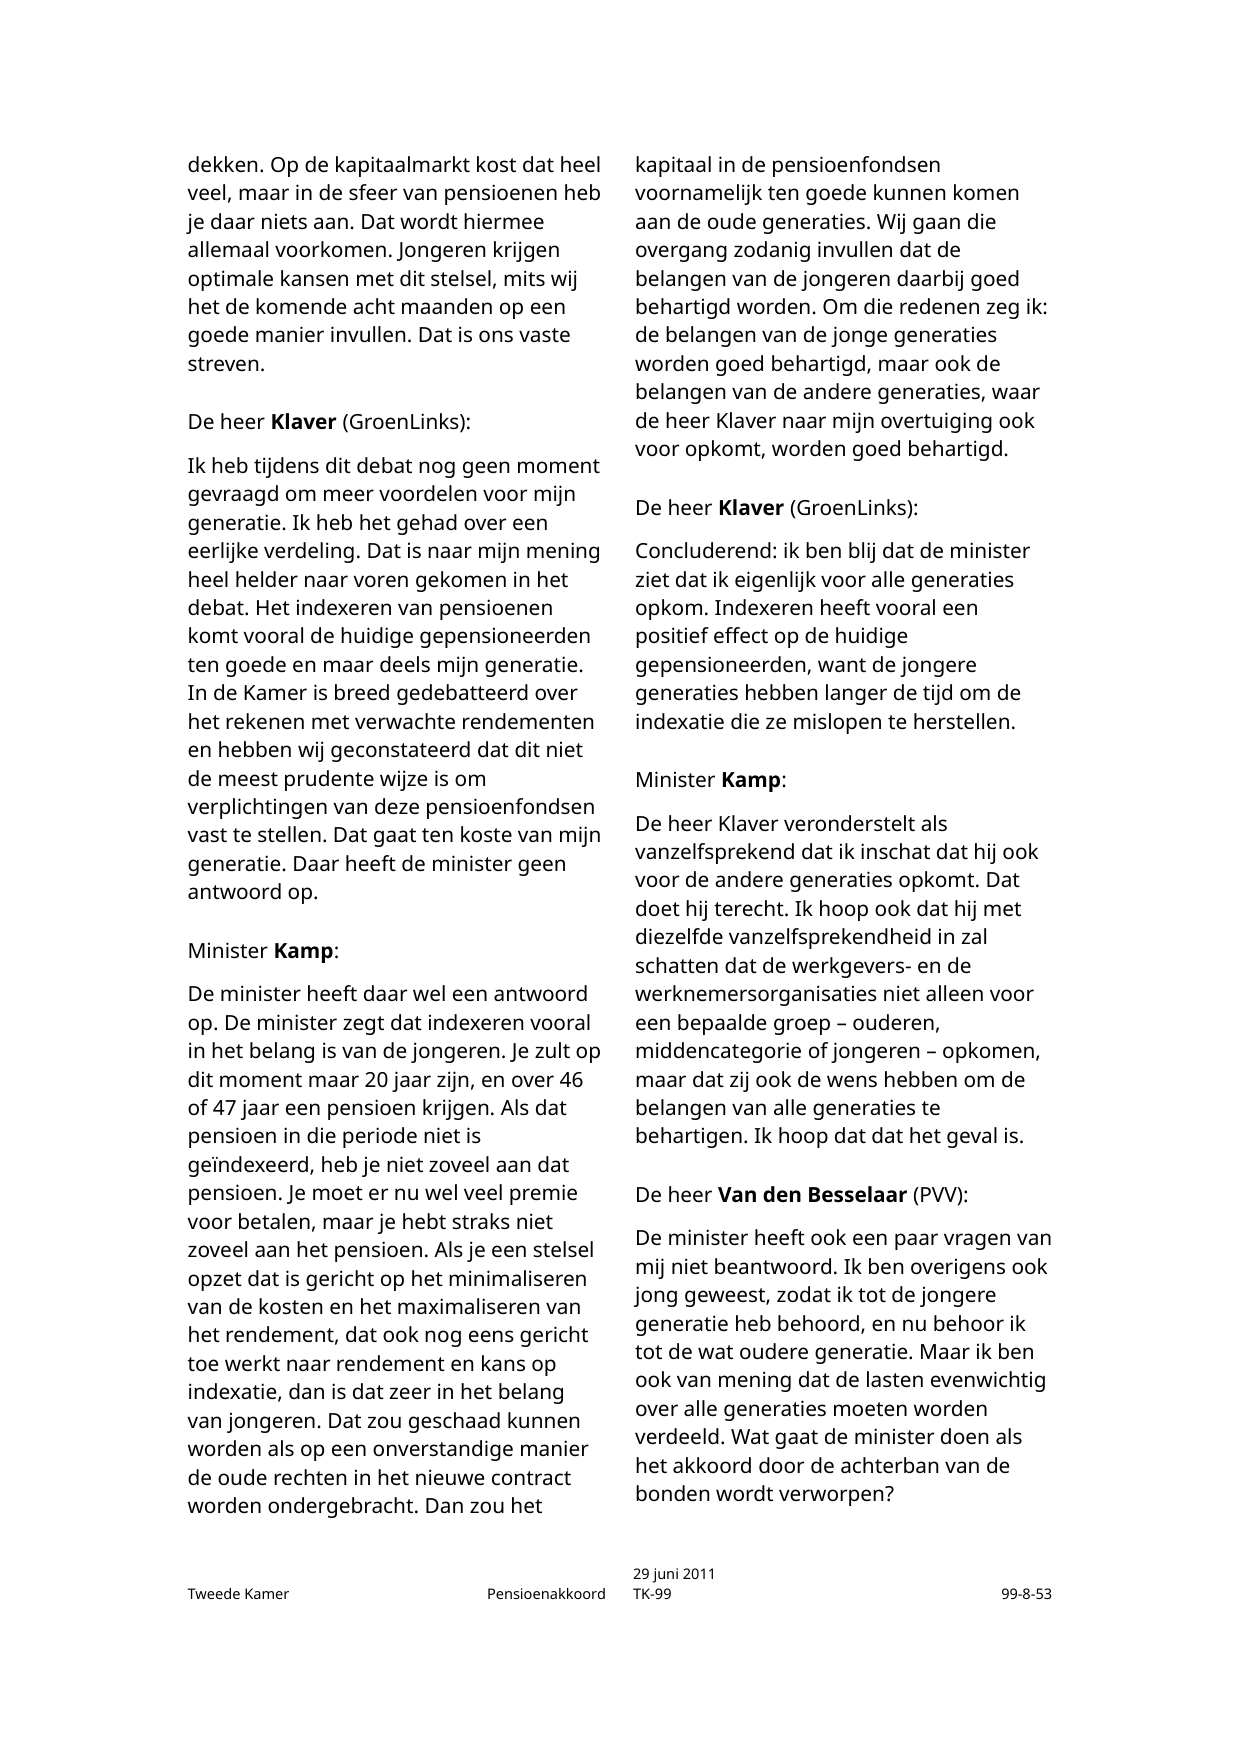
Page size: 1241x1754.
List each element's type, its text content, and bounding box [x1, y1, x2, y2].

text Concluderend: ik ben blij dat de minister ziet dat ik eigenlijk voor alle generaties opkom. Indexeren heeft vooral een positief effect op de huidige gepensioneerden, want de jongere generaties hebben langer de tijd om de indexatie die ze mislopen te herstellen. [635, 536, 1053, 735]
text dekken. Op de kapitaalmarkt kost dat heel veel, maar in de sfeer van pensioenen heb je daar niets aan. Dat wordt hiermee allemaal voorkomen. Jongeren krijgen optimale kansen met dit stelsel, mits wij het de komende acht maanden op een goede manier invullen. Dat is ons vaste streven. [187, 150, 605, 377]
text De heer Klaver (GroenLinks): [635, 493, 1053, 521]
text De minister heeft ook een paar vragen van mij niet beantwoord. Ik ben overigens ook jong geweest, zodat ik tot de jongere generatie heb behoord, en nu behoor ik tot de wat oudere generatie. Maar ik ben ook van mening dat de lasten evenwichtig over alle generaties moeten worden verdeeld. Wat gaat de minister doen als het akkoord door de achterban van de bonden wordt verworpen? [635, 1223, 1053, 1508]
text Minister Kamp: [635, 765, 1053, 794]
text De heer Klaver veronderstelt als vanzelfsprekend dat ik inschat dat hij ook voor de andere generaties opkomt. Dat doet hij terecht. Ik hoop ook dat hij met diezelfde vanzelfsprekendheid in zal schatten dat de werkgevers- en de werknemersorganisaties niet alleen voor een bepaalde groep – ouderen, middencategorie of jongeren – opkomen, maar dat zij ook de wens hebben om de belangen van alle generaties te behartigen. Ik hoop dat dat het geval is. [635, 809, 1053, 1150]
text De heer Klaver (GroenLinks): [187, 407, 605, 436]
text kapitaal in de pensioenfondsen voornamelijk ten goede kunnen komen aan de oude generaties. Wij gaan die overgang zodanig invullen dat de belangen van de jongeren daarbij goed behartigd worden. Om die redenen zeg ik: de belangen van de jonge generaties worden goed behartigd, maar ook de belangen van de andere generaties, waar de heer Klaver naar mijn overtuiging ook voor opkomt, worden goed behartigd. [635, 150, 1053, 463]
text De minister heeft daar wel een antwoord op. De minister zegt dat indexeren vooral in het belang is van de jongeren. Je zult op dit moment maar 20 jaar zijn, en over 46 of 47 jaar een pensioen krijgen. Als dat pensioen in die periode niet is geïndexeerd, heb je niet zoveel aan dat pensioen. Je moet er nu wel veel premie voor betalen, maar je hebt straks niet zoveel aan het pensioen. Als je een stelsel opzet dat is gericht op het minimaliseren van de kosten en het maximaliseren van het rendement, dat ook nog eens gericht toe werkt naar rendement en kans op indexatie, dan is dat zeer in het belang van jongeren. Dat zou geschaad kunnen worden als op een onverstandige manier de oude rechten in het nieuwe contract worden ondergebracht. Dan zou het [187, 979, 605, 1520]
text Minister Kamp: [187, 936, 605, 964]
text De heer Van den Besselaar (PVV): [635, 1180, 1053, 1208]
text Ik heb tijdens dit debat nog geen moment gevraagd om meer voordelen voor mijn generatie. Ik heb het gehad over een eerlijke verdeling. Dat is naar mijn mening heel helder naar voren gekomen in het debat. Het indexeren van pensioenen komt vooral de huidige gepensioneerden ten goede en maar deels mijn generatie. In de Kamer is breed gedebatteerd over het rekenen met verwachte rendementen en hebben wij geconstateerd dat dit niet de meest prudente wijze is om verplichtingen van deze pensioenfondsen vast te stellen. Dat gaat ten koste van mijn generatie. Daar heeft de minister geen antwoord op. [187, 451, 605, 906]
